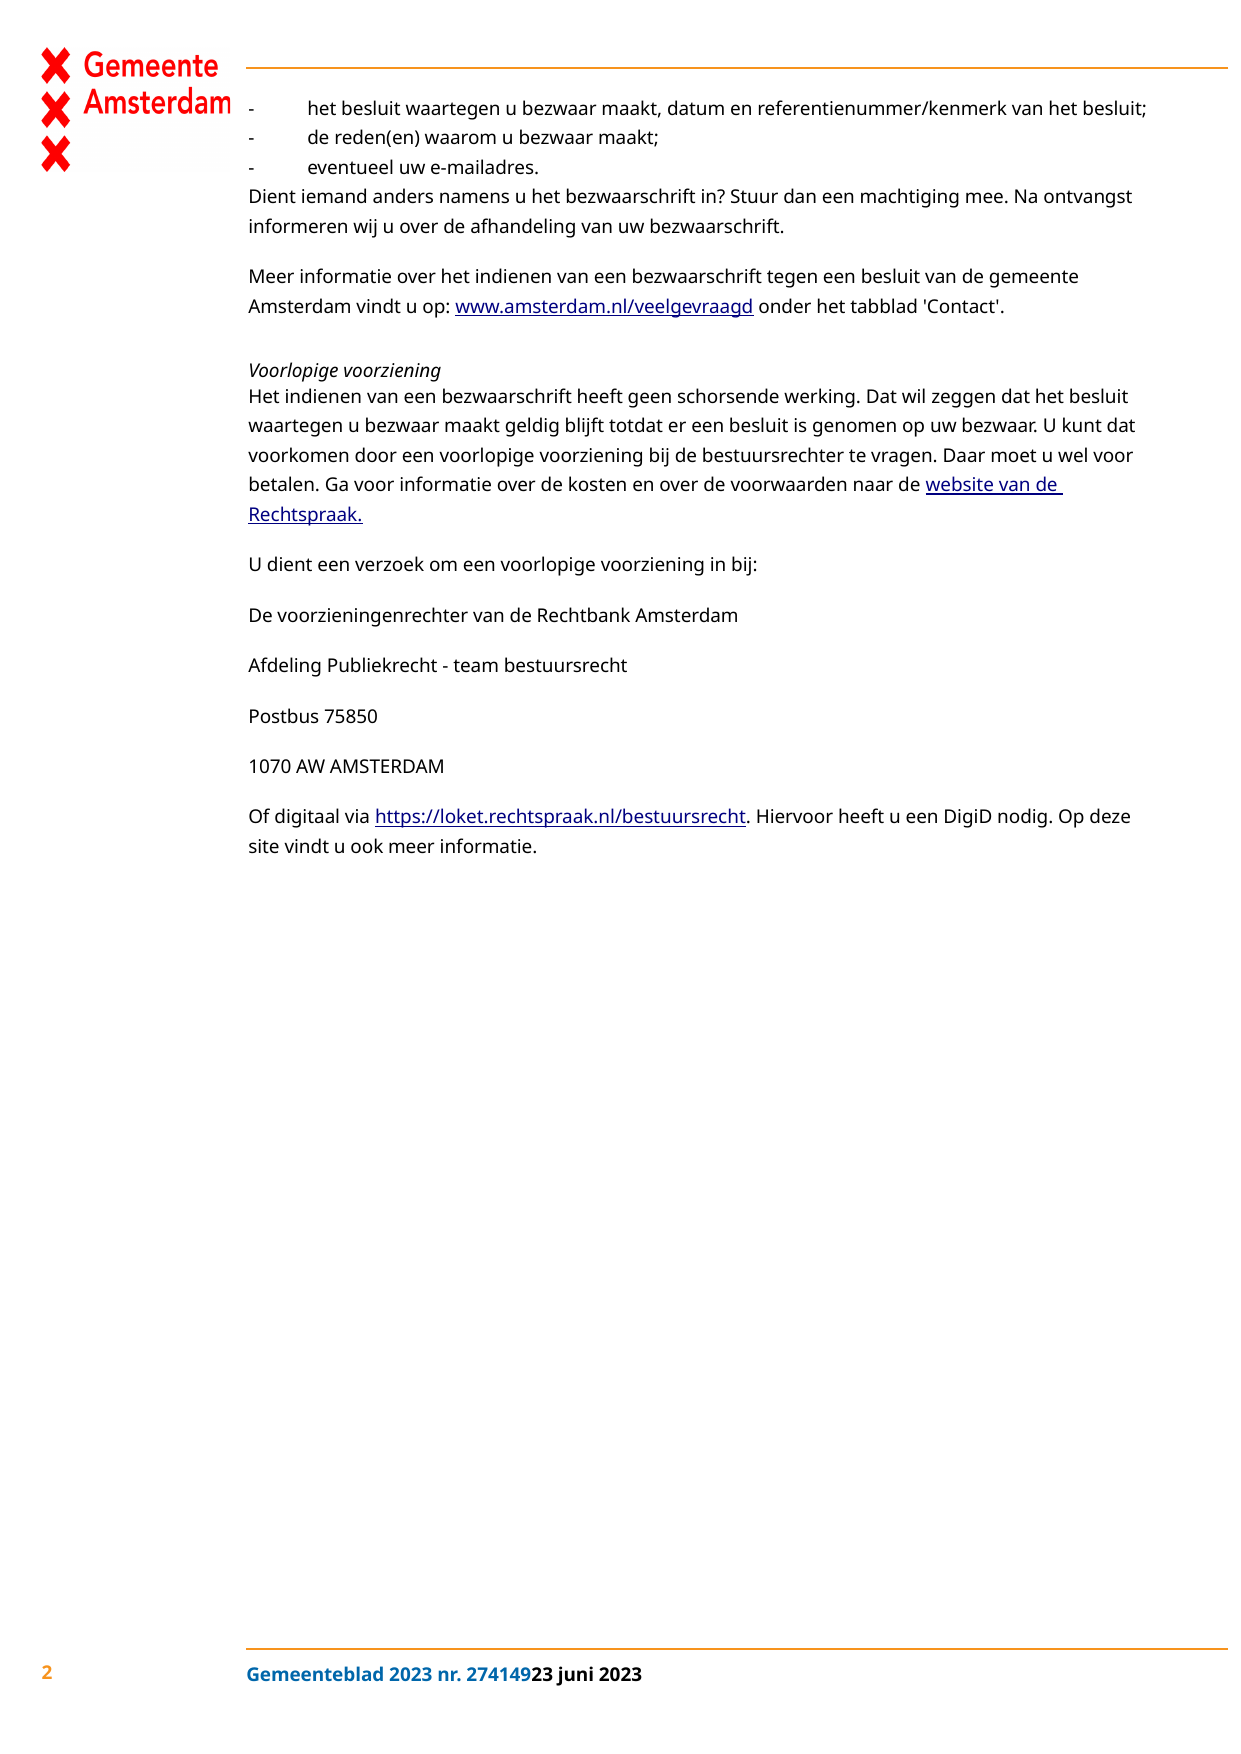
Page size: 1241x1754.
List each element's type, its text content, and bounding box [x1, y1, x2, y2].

text U dient een verzoek om een voorlopige voorziening in bij: [248, 552, 1152, 577]
text Of digitaal via https://loket.rechtspraak.nl/bestuursrecht. Hiervoor heeft u een DigiD nodig. Op deze site vindt u ook meer informatie. [248, 804, 1152, 859]
text De voorzieningenrechter van de Rechtbank Amsterdam [248, 602, 1152, 628]
list het besluit waartegen u bezwaar maakt, datum en referentienummer/kenmerk van het besluit; [248, 95, 1152, 121]
text Postbus 75850 [248, 703, 1152, 728]
text Meer informatie over het indienen van een bezwaarschrift tegen een besluit van de gemeente Amsterdam vindt u op: www.amsterdam.nl/veelgevraagd onder het tabblad 'Contact'. [248, 263, 1152, 319]
text 1070 AW AMSTERDAM [248, 753, 1152, 779]
text Het indienen van een bezwaarschrift heeft geen schorsende werking. Dat wil zeggen dat het besluit waartegen u bezwaar maakt geldig blijft totdat er een besluit is genomen op uw bezwaar. U kunt dat voorkomen door een voorlopige voorziening bij de bestuursrechter te vragen. Daar moet u wel voor betalen. Ga voor informatie over de kosten en over de voorwaarden naar de website van de Rechtspraak. [248, 383, 1152, 527]
list eventueel uw e-mailadres. [248, 154, 1152, 180]
picture [41, 47, 231, 172]
text Dient iemand anders namens u het bezwaarschrift in? Stuur dan een machtiging mee. Na ontvangst informeren wij u over de afhandeling van uw bezwaarschrift. [248, 183, 1152, 239]
text Voorlopige voorziening [248, 357, 1152, 383]
text Afdeling Publiekrecht - team bestuursrecht [248, 652, 1152, 678]
list de reden(en) waarom u bezwaar maakt; [248, 124, 1152, 150]
